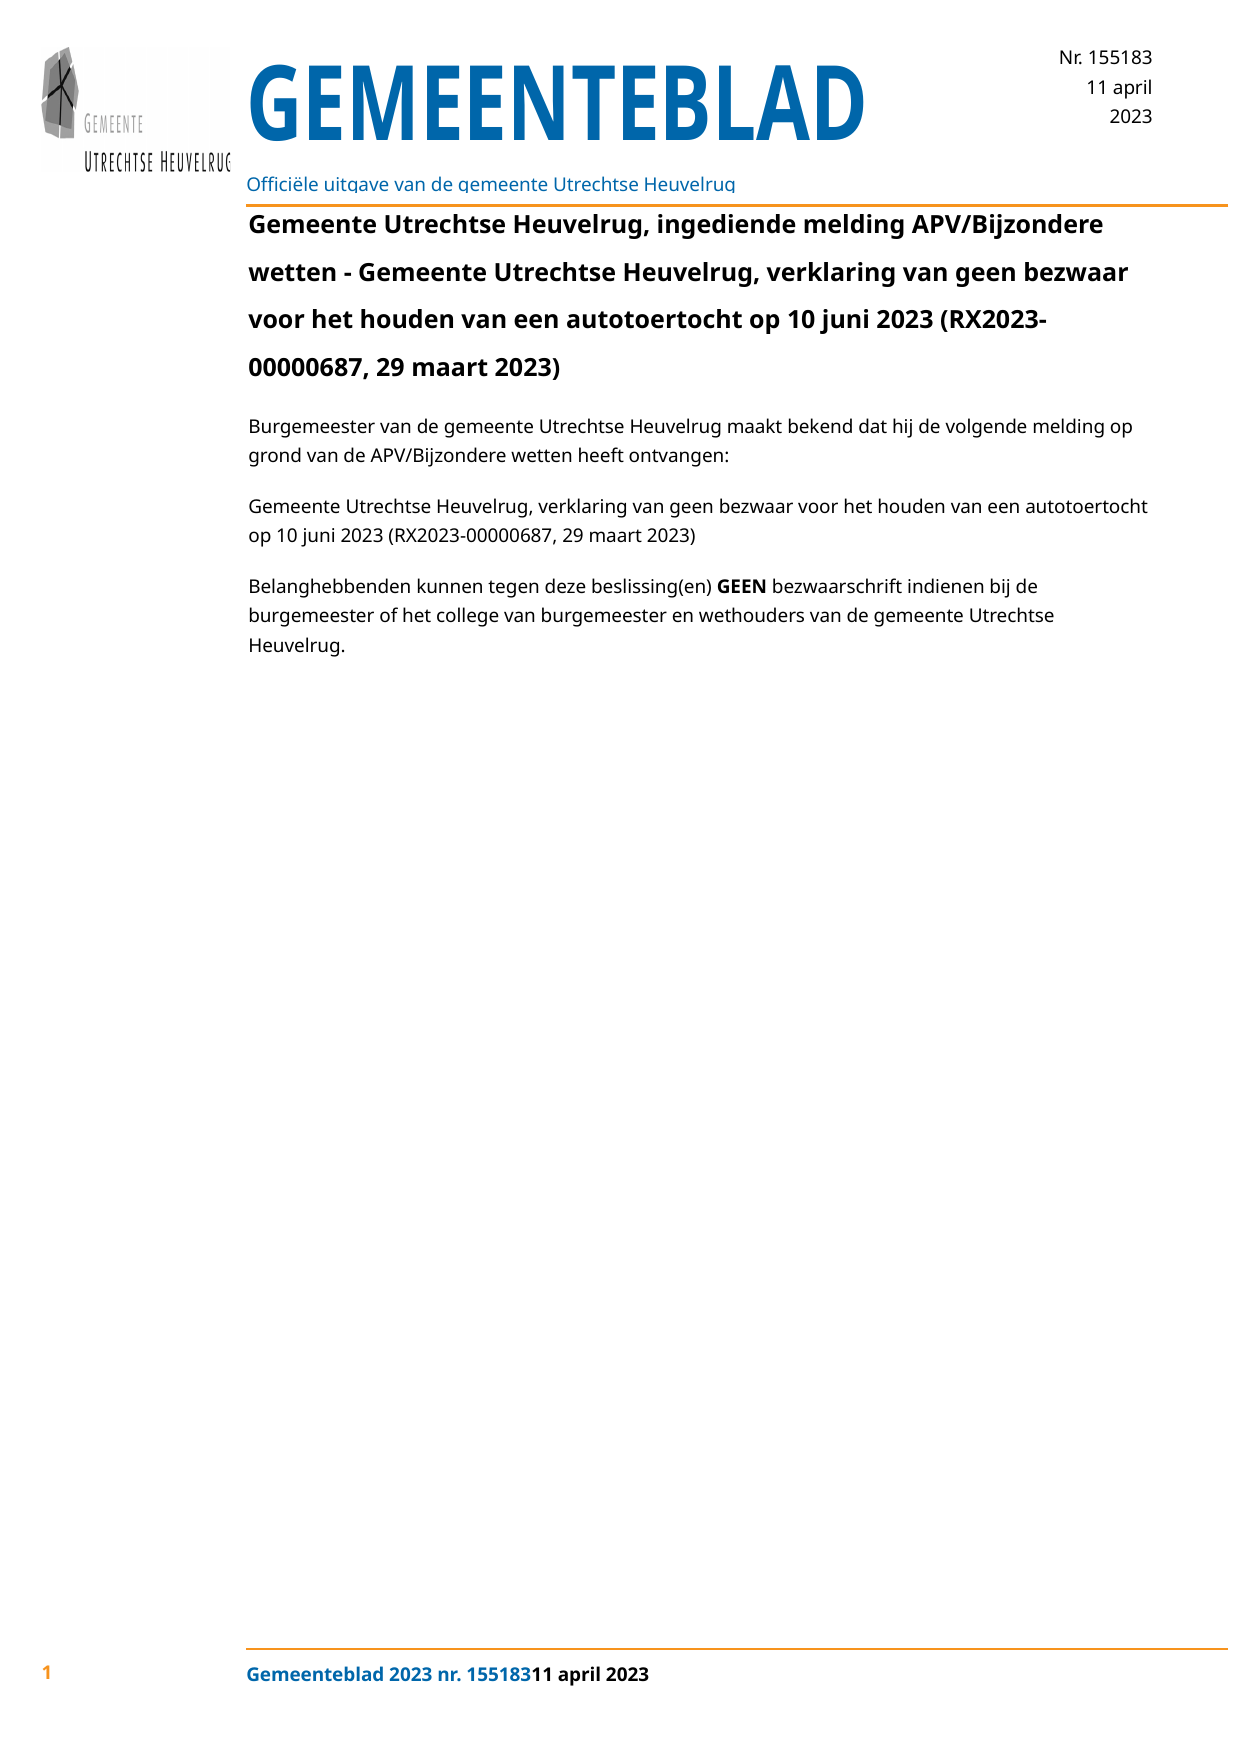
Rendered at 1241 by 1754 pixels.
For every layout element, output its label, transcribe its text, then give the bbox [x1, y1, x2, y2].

text Burgemeester van de gemeente Utrechtse Heuvelrug maakt bekend dat hij de volgende melding op grond van de APV/Bijzondere wetten heeft ontvangen: [248, 413, 1152, 468]
picture [41, 47, 231, 172]
text Gemeente Utrechtse Heuvelrug, ingediende melding APV/Bijzondere wetten - Gemeente Utrechtse Heuvelrug, verklaring van geen bezwaar voor het houden van een autotoertocht op 10 juni 2023 (RX2023-00000687, 29 maart 2023) [248, 207, 1152, 384]
text Belanghebbenden kunnen tegen deze beslissing(en) GEEN bezwaarschrift indienen bij de burgemeester of het college van burgemeester en wethouders van de gemeente Utrechtse Heuvelrug. [248, 573, 1152, 658]
text Gemeente Utrechtse Heuvelrug, verklaring van geen bezwaar voor het houden van een autotoertocht op 10 juni 2023 (RX2023-00000687, 29 maart 2023) [248, 493, 1152, 548]
